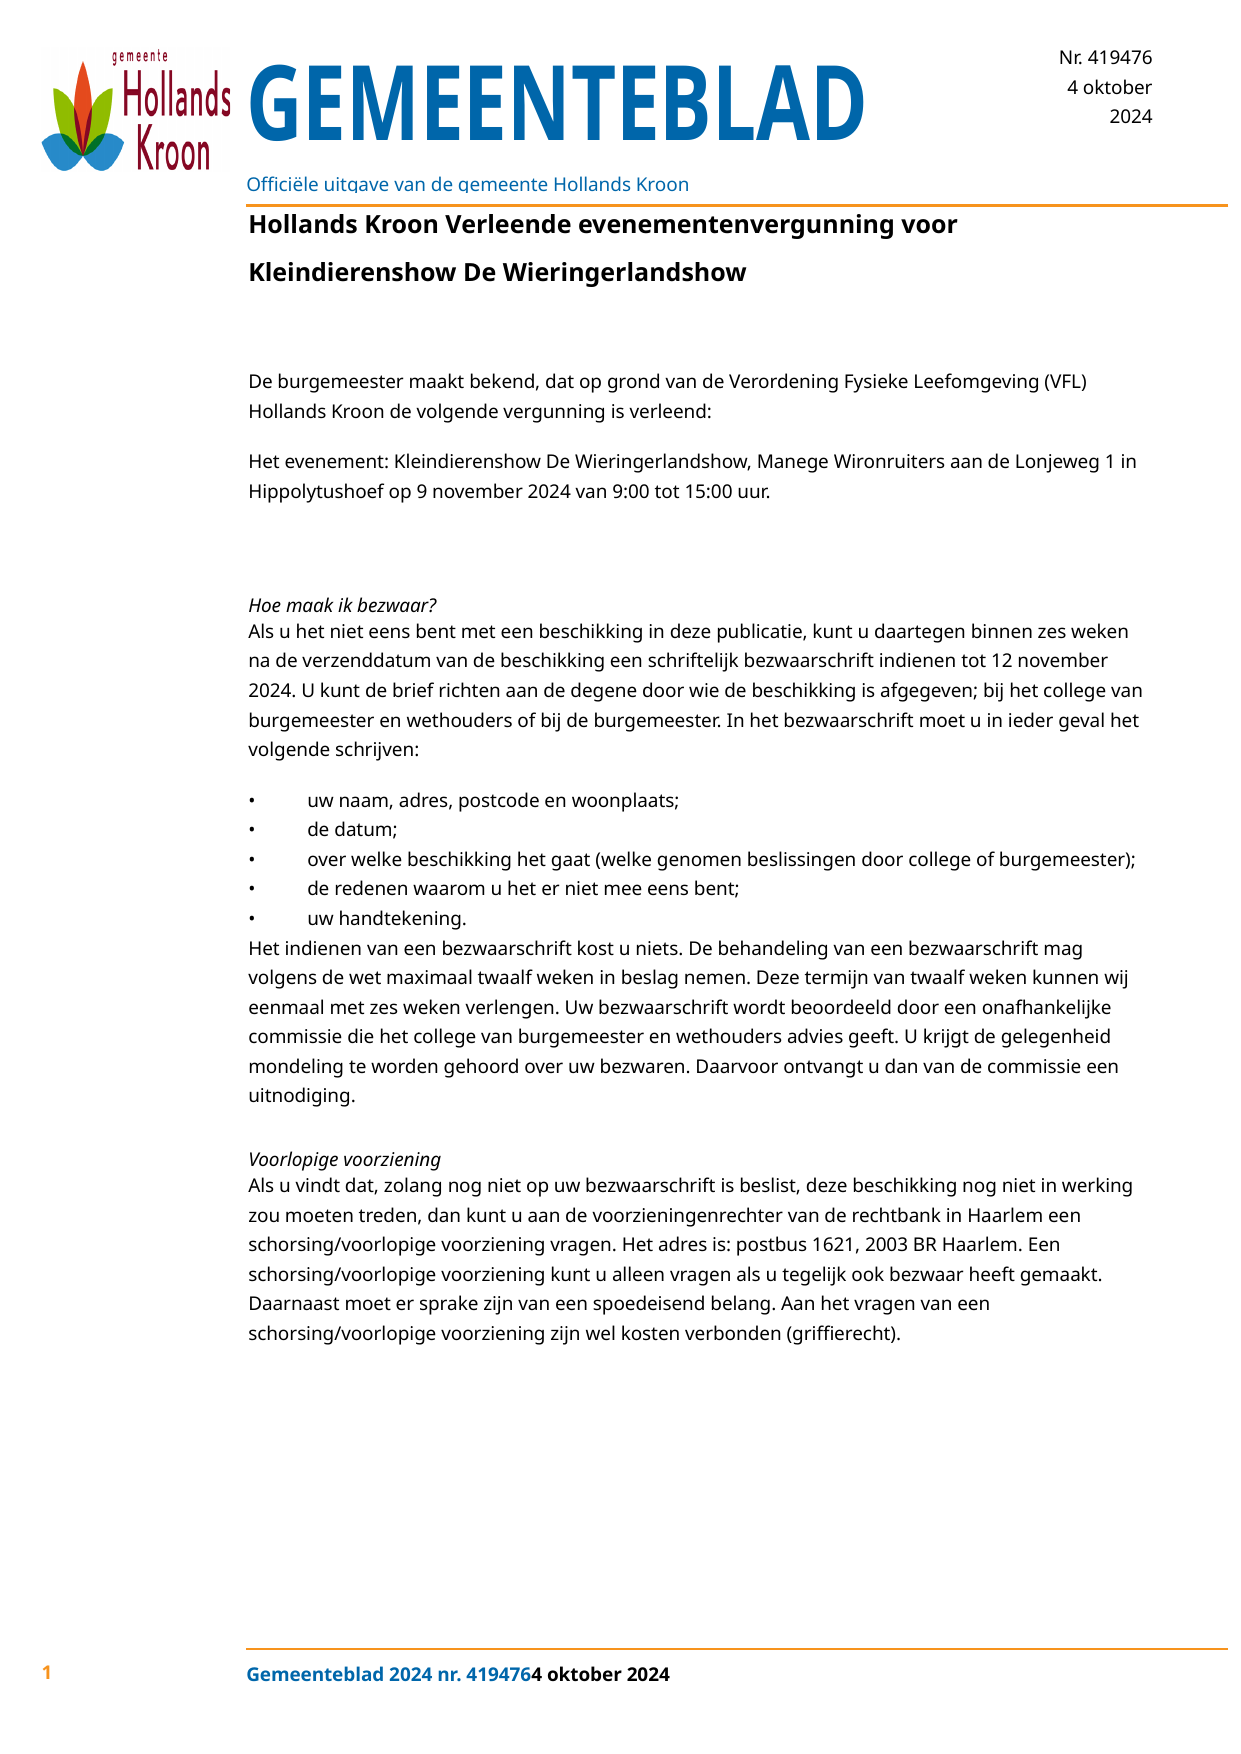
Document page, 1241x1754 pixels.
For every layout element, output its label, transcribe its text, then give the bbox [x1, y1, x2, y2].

text Hoe maak ik bezwaar? [248, 592, 1152, 618]
list de redenen waarom u het er niet mee eens bent; [248, 876, 1152, 901]
text Als u het niet eens bent met een beschikking in deze publicatie, kunt u daartegen binnen zes weken na de verzenddatum van de beschikking een schriftelijk bezwaarschrift indienen tot 12 november 2024. U kunt de brief richten aan de degene door wie de beschikking is afgegeven; bij het college van burgemeester en wethouders of bij de burgemeester. In het bezwaarschrift moet u in ieder geval het volgende schrijven: [248, 618, 1152, 762]
list uw naam, adres, postcode en woonplaats; [248, 787, 1152, 812]
text Hollands Kroon Verleende evenementenvergunning voor Kleindierenshow De Wieringerlandshow [248, 207, 1152, 288]
text De burgemeester maakt bekend, dat op grond van de Verordening Fysieke Leefomgeving (VFL) Hollands Kroon de volgende vergunning is verleend: [248, 368, 1152, 424]
list over welke beschikking het gaat (welke genomen beslissingen door college of burgemeester); [248, 846, 1152, 872]
text Het indienen van een bezwaarschrift kost u niets. De behandeling van een bezwaarschrift mag volgens de wet maximaal twaalf weken in beslag nemen. Deze termijn van twaalf weken kunnen wij eenmaal met zes weken verlengen. Uw bezwaarschrift wordt beoordeeld door een onafhankelijke commissie die het college van burgemeester en wethouders advies geeft. U krijgt de gelegenheid mondeling te worden gehoord over uw bezwaren. Daarvoor ontvangt u dan van de commissie een uitnodiging. [248, 935, 1152, 1108]
list de datum; [248, 816, 1152, 842]
text Het evenement: Kleindierenshow De Wieringerlandshow, Manege Wironruiters aan de Lonjeweg 1 in Hippolytushoef op 9 november 2024 van 9:00 tot 15:00 uur. [248, 448, 1152, 504]
picture [41, 47, 231, 172]
text Als u vindt dat, zolang nog niet op uw bezwaarschrift is beslist, deze beschikking nog niet in werking zou moeten treden, dan kunt u aan de voorzieningenrechter van de rechtbank in Haarlem een schorsing/voorlopige voorziening vragen. Het adres is: postbus 1621, 2003 BR Haarlem. Een schorsing/voorlopige voorziening kunt u alleen vragen als u tegelijk ook bezwaar heeft gemaakt. Daarnaast moet er sprake zijn van een spoedeisend belang. Aan het vragen van een schorsing/voorlopige voorziening zijn wel kosten verbonden (griffierecht). [248, 1172, 1152, 1346]
text Voorlopige voorziening [248, 1147, 1152, 1172]
list uw handtekening. [248, 905, 1152, 931]
